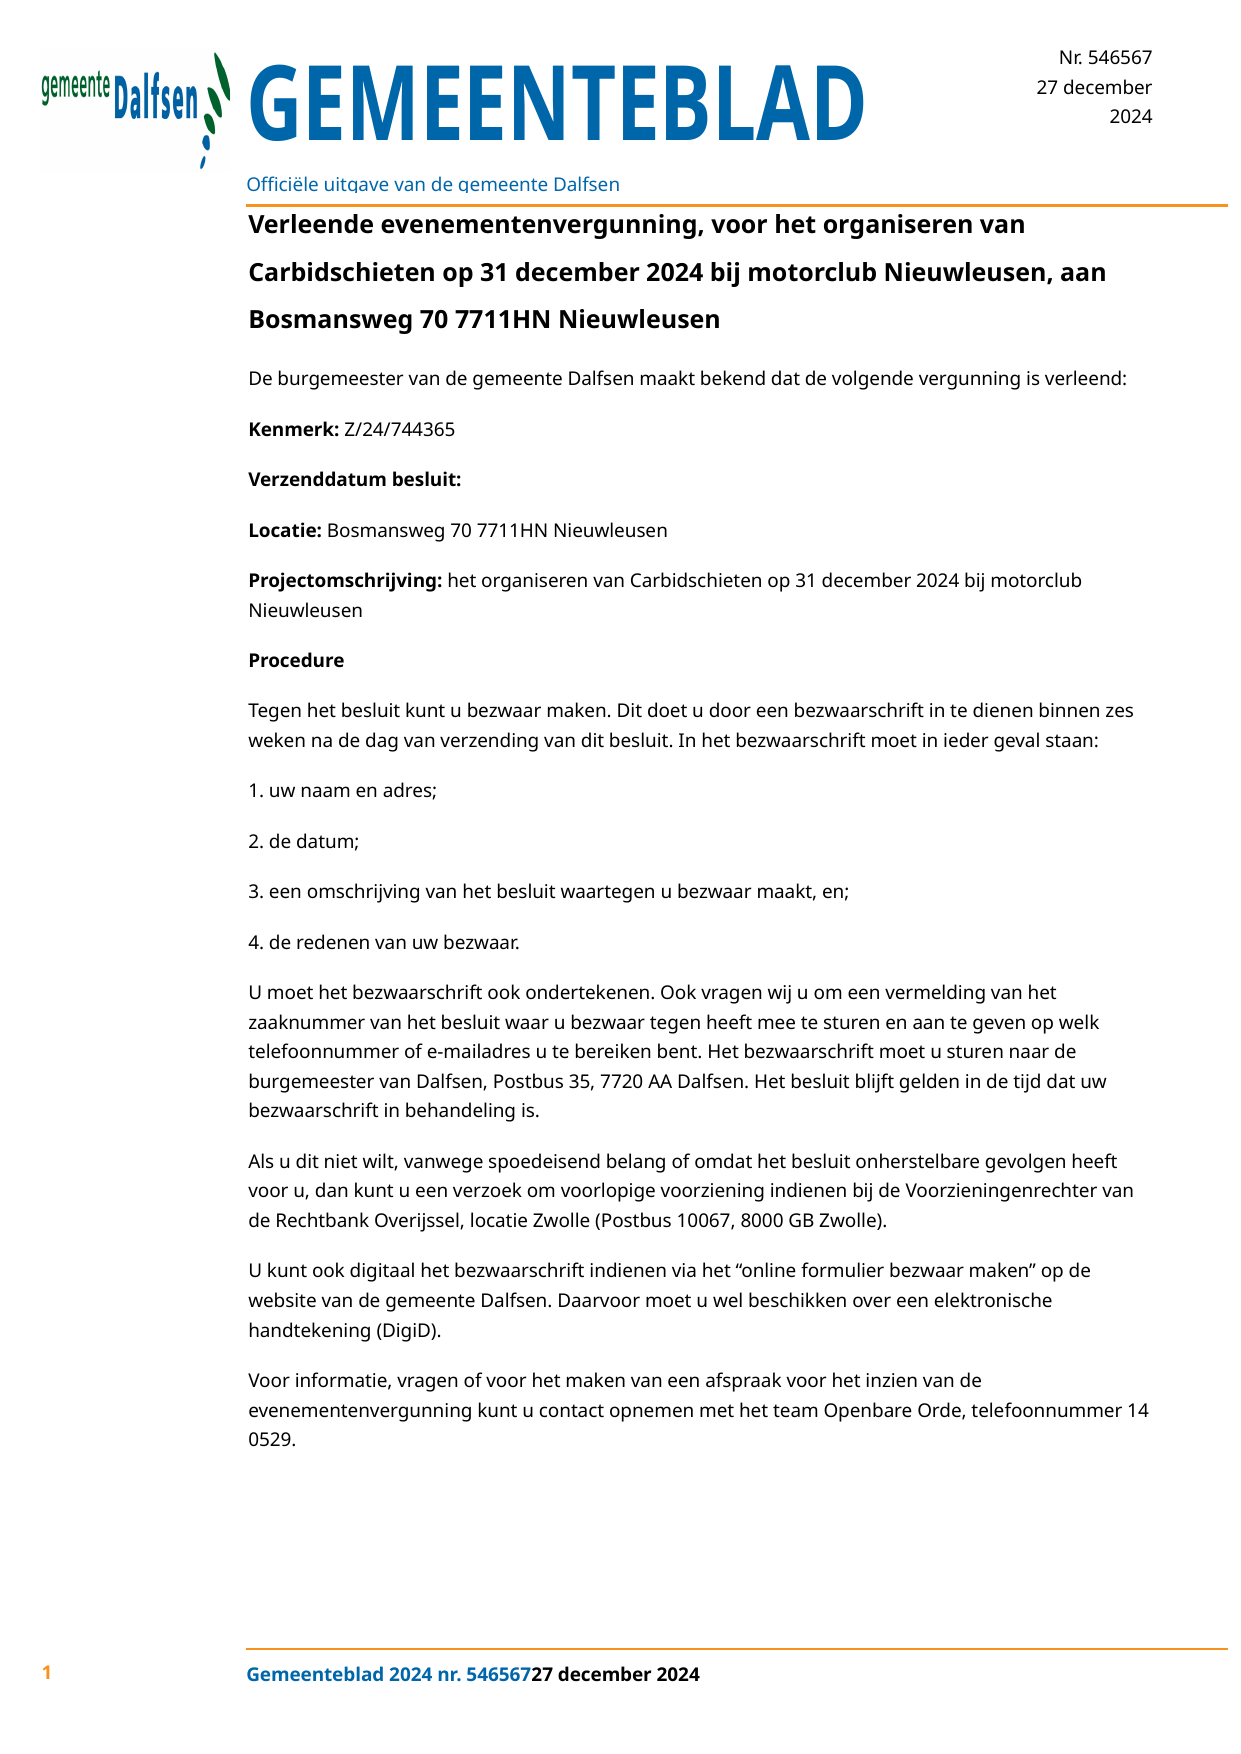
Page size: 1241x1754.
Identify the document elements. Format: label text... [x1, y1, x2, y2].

text Projectomschrijving: het organiseren van Carbidschieten op 31 december 2024 bij motorclub Nieuwleusen [248, 567, 1152, 622]
text Verzenddatum besluit: [248, 466, 1152, 492]
picture [41, 47, 231, 172]
text 2. de datum; [248, 828, 1152, 854]
text Kenmerk: Z/24/744365 [248, 416, 1152, 442]
text 3. een omschrijving van het besluit waartegen u bezwaar maakt, en; [248, 878, 1152, 904]
text De burgemeester van de gemeente Dalfsen maakt bekend dat de volgende vergunning is verleend: [248, 366, 1152, 391]
text Voor informatie, vragen of voor het maken van een afspraak voor het inzien van de evenementenvergunning kunt u contact opnemen met het team Openbare Orde, telefoonnummer 14 0529. [248, 1367, 1152, 1452]
text U kunt ook digitaal het bezwaarschrift indienen via het “online formulier bezwaar maken” op de website van de gemeente Dalfsen. Daarvoor moet u wel beschikken over een elektronische handtekening (DigiD). [248, 1258, 1152, 1342]
text Tegen het besluit kunt u bezwaar maken. Dit doet u door een bezwaarschrift in te dienen binnen zes weken na de dag van verzending van dit besluit. In het bezwaarschrift moet in ieder geval staan: [248, 698, 1152, 753]
text Locatie: Bosmansweg 70 7711HN Nieuwleusen [248, 517, 1152, 542]
text 1. uw naam en adres; [248, 778, 1152, 803]
text Procedure [248, 647, 1152, 673]
text Verleende evenementenvergunning, voor het organiseren van Carbidschieten op 31 december 2024 bij motorclub Nieuwleusen, aan Bosmansweg 70 7711HN Nieuwleusen [248, 207, 1152, 336]
text 4. de redenen van uw bezwaar. [248, 929, 1152, 954]
text U moet het bezwaarschrift ook ondertekenen. Ook vragen wij u om een vermelding van het zaaknummer van het besluit waar u bezwaar tegen heeft mee te sturen en aan te geven op welk telefoonnummer of e-mailadres u te bereiken bent. Het bezwaarschrift moet u sturen naar de burgemeester van Dalfsen, Postbus 35, 7720 AA Dalfsen. Het besluit blijft gelden in de tijd dat uw bezwaarschrift in behandeling is. [248, 979, 1152, 1123]
text Als u dit niet wilt, vanwege spoedeisend belang of omdat het besluit onherstelbare gevolgen heeft voor u, dan kunt u een verzoek om voorlopige voorziening indienen bij de Voorzieningenrechter van de Rechtbank Overijssel, locatie Zwolle (Postbus 10067, 8000 GB Zwolle). [248, 1148, 1152, 1233]
